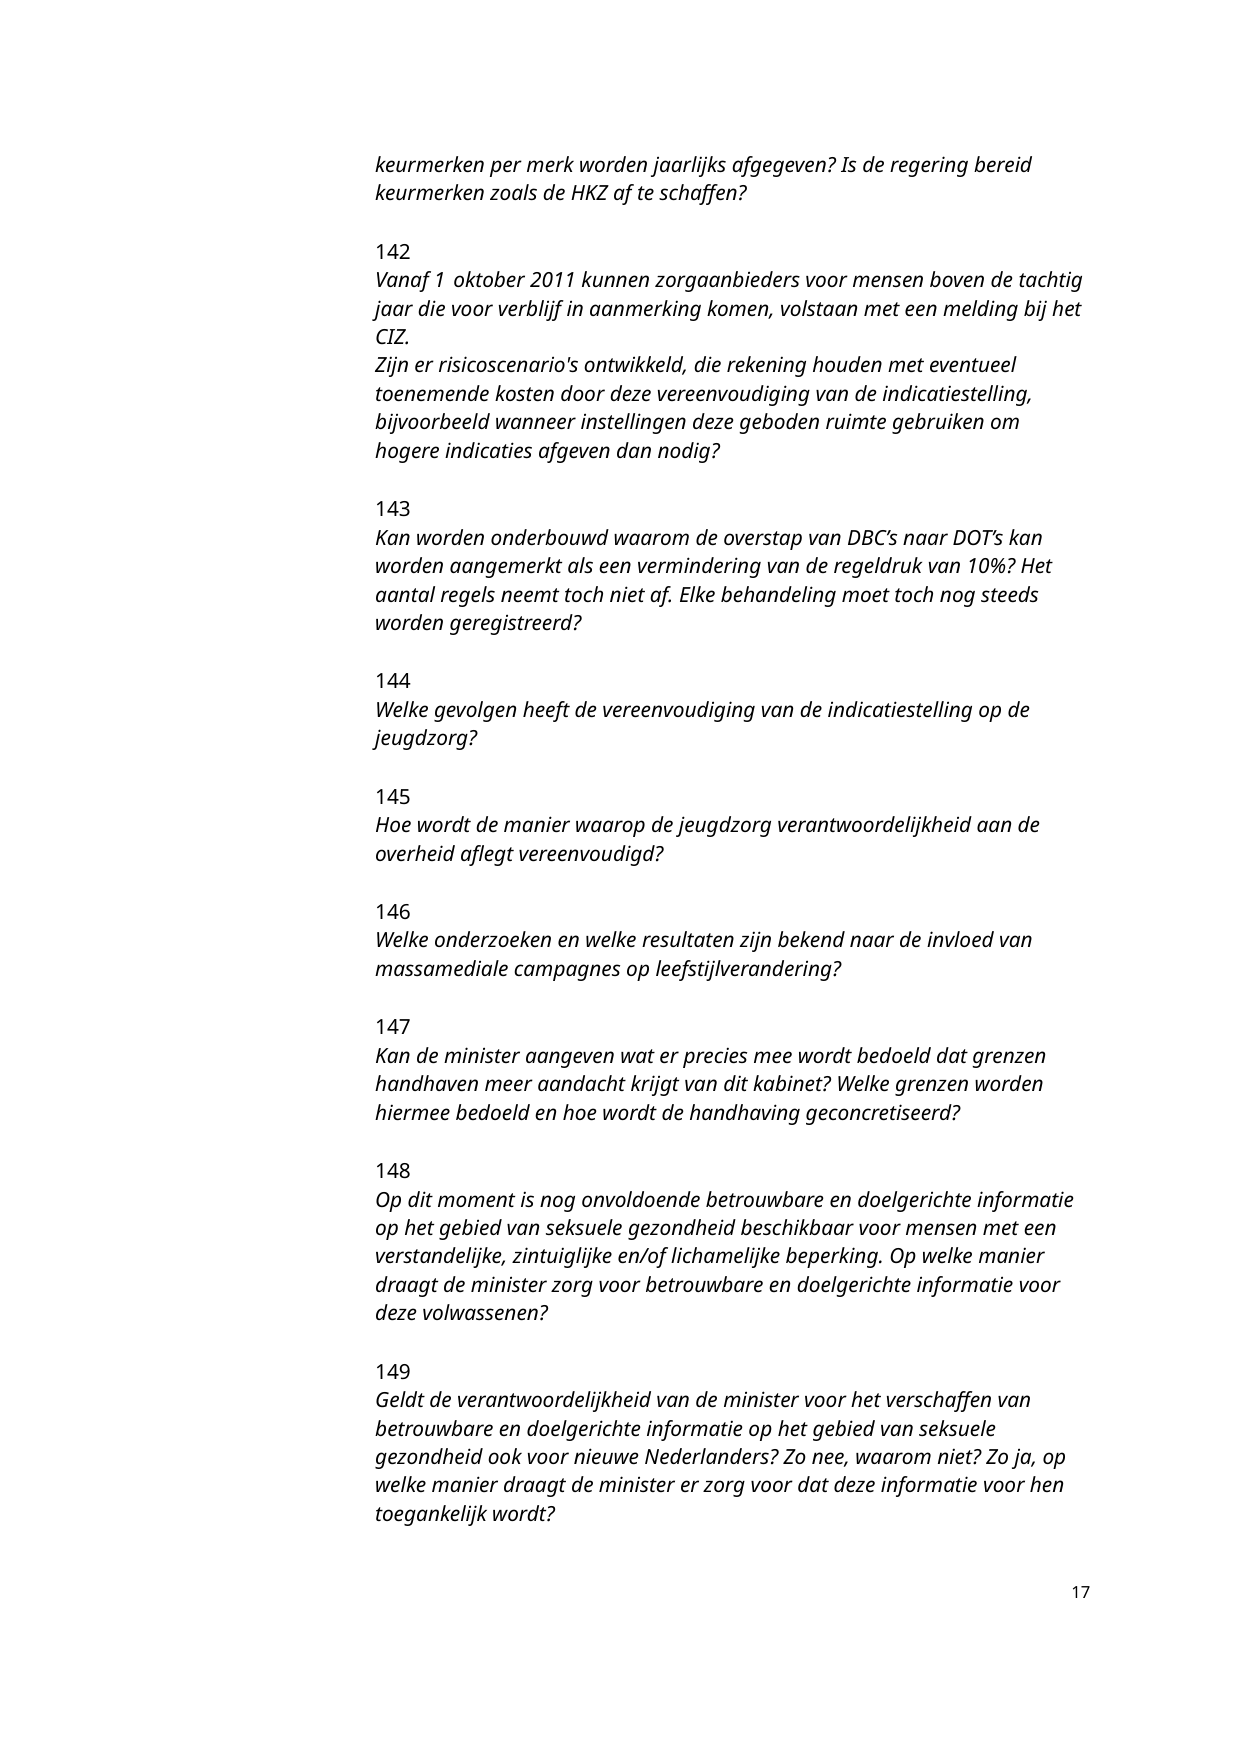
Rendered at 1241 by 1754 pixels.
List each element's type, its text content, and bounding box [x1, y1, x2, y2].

text 142 [375, 237, 1090, 265]
text Zijn er risicoscenario's ontwikkeld, die rekening houden met eventueel toenemende kosten door deze vereenvoudiging van de indicatiestelling, bijvoorbeeld wanneer instellingen deze geboden ruimte gebruiken om hogere indicaties afgeven dan nodig? [375, 351, 1090, 464]
text Kan worden onderbouwd waarom de overstap van DBC’s naar DOT’s kan worden aangemerkt als een vermindering van de regeldruk van 10%? Het aantal regels neemt toch niet af. Elke behandeling moet toch nog steeds worden geregistreerd? [375, 523, 1090, 637]
text keurmerken per merk worden jaarlijks afgegeven? Is de regering bereid keurmerken zoals de HKZ af te schaffen? [375, 150, 1090, 207]
text Op dit moment is nog onvoldoende betrouwbare en doelgerichte informatie op het gebied van seksuele gezondheid beschikbaar voor mensen met een verstandelijke, zintuiglijke en/of lichamelijke beperking. Op welke manier draagt de minister zorg voor betrouwbare en doelgerichte informatie voor deze volwassenen? [375, 1185, 1090, 1327]
text 147 [375, 1012, 1090, 1041]
text 149 [375, 1357, 1090, 1385]
text 146 [375, 897, 1090, 926]
text 145 [375, 782, 1090, 810]
text 148 [375, 1156, 1090, 1185]
text Geldt de verantwoordelijkheid van de minister voor het verschaffen van betrouwbare en doelgerichte informatie op het gebied van seksuele gezondheid ook voor nieuwe Nederlanders? Zo nee, waarom niet? Zo ja, op welke manier draagt de minister er zorg voor dat deze informatie voor hen toegankelijk wordt? [375, 1385, 1090, 1527]
text Hoe wordt de manier waarop de jeugdzorg verantwoordelijkheid aan de overheid aflegt vereenvoudigd? [375, 810, 1090, 867]
text Welke gevolgen heeft de vereenvoudiging van de indicatiestelling op de jeugdzorg? [375, 695, 1090, 752]
text Vanaf 1 oktober 2011 kunnen zorgaanbieders voor mensen boven de tachtig jaar die voor verblijf in aanmerking komen, volstaan met een melding bij het CIZ. [375, 265, 1090, 351]
text Kan de minister aangeven wat er precies mee wordt bedoeld dat grenzen handhaven meer aandacht krijgt van dit kabinet? Welke grenzen worden hiermee bedoeld en hoe wordt de handhaving geconcretiseerd? [375, 1041, 1090, 1126]
text 144 [375, 667, 1090, 695]
text 143 [375, 494, 1090, 523]
text Welke onderzoeken en welke resultaten zijn bekend naar de invloed van massamediale campagnes op leefstijlverandering? [375, 926, 1090, 982]
